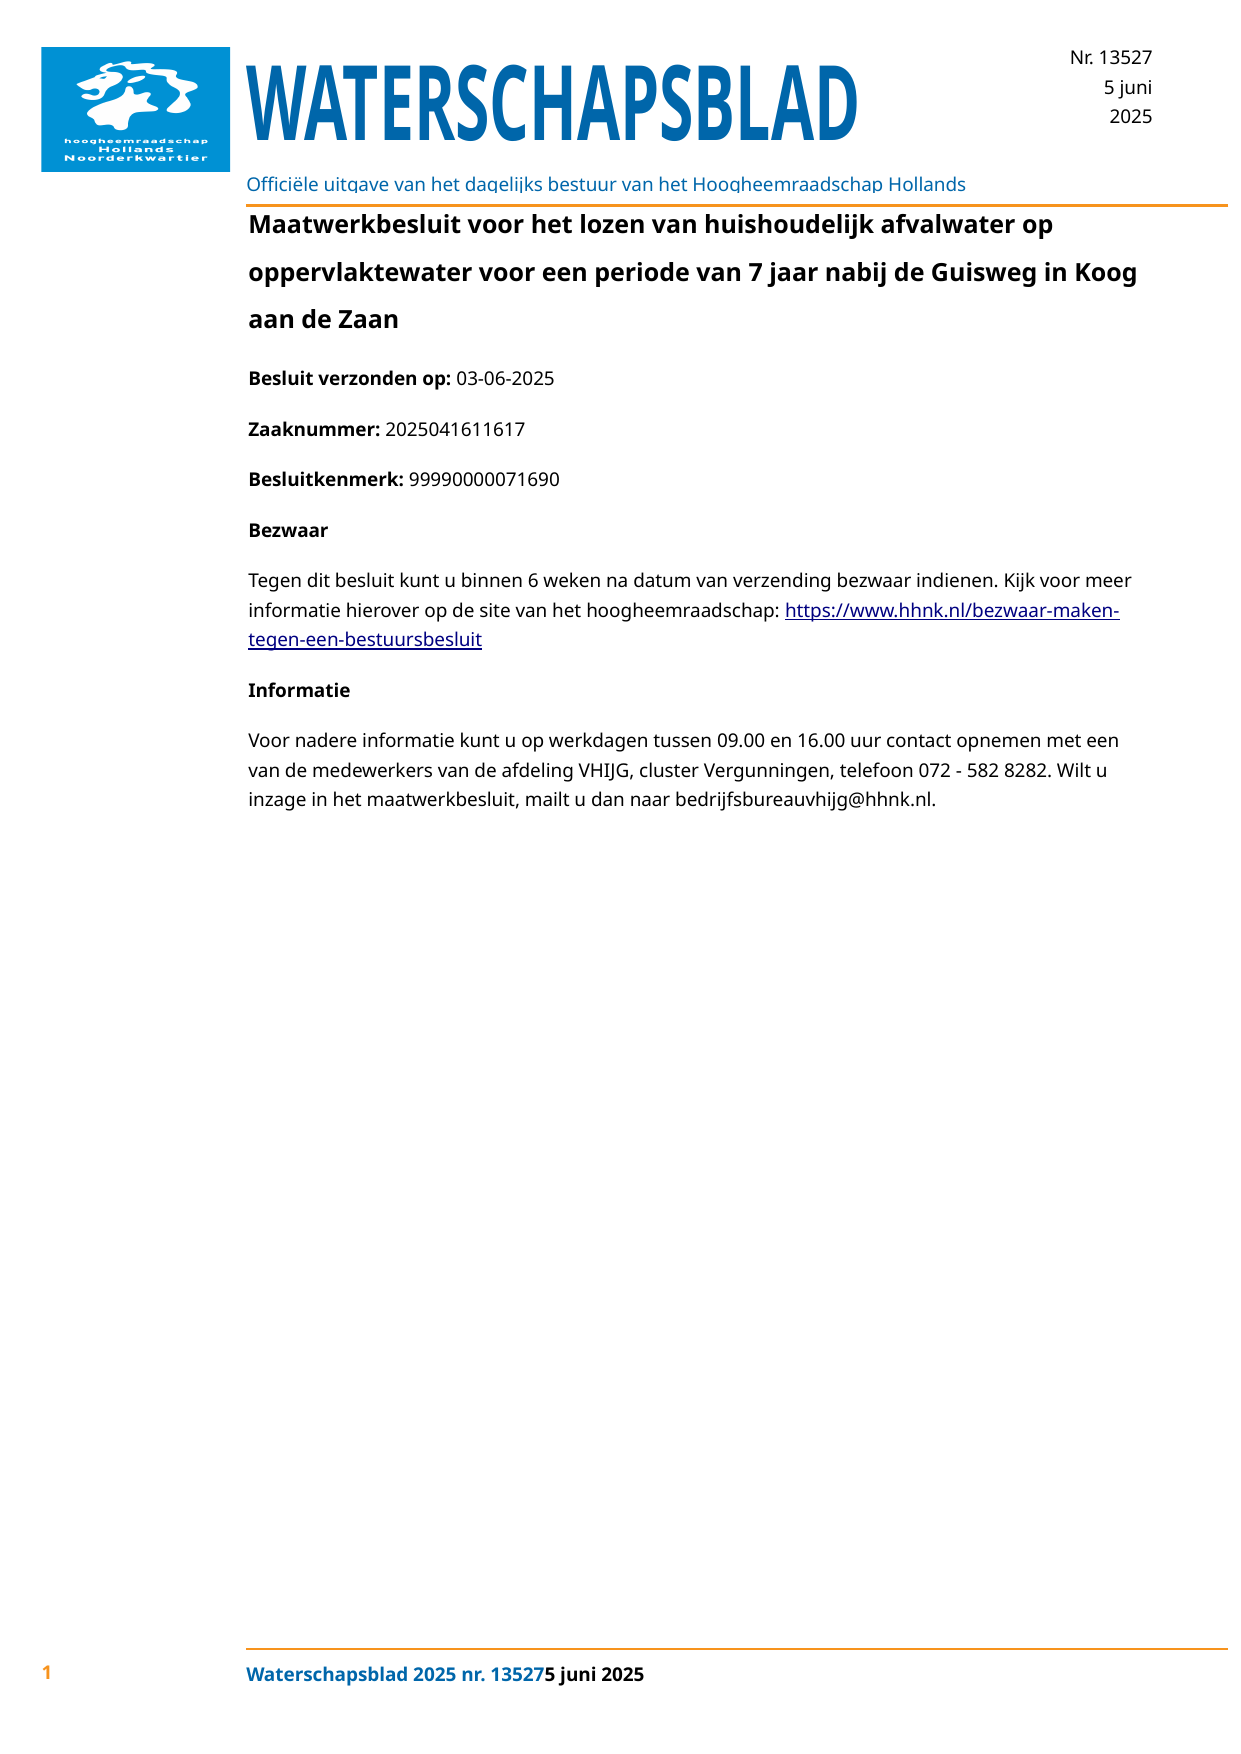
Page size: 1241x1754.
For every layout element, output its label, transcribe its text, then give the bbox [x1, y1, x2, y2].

picture [88, 87, 157, 130]
text Voor nadere informatie kunt u op werkdagen tussen 09.00 en 16.00 uur contact opnemen met een van de medewerkers van de afdeling VHIJG, cluster Vergunningen, telefoon 072 - 582 8282. Wilt u inzage in het maatwerkbesluit, mailt u dan naar bedrijfsbureauvhijg@hhnk.nl. [248, 727, 1152, 812]
text Besluit verzonden op: 03-06-2025 [248, 366, 1152, 391]
picture [118, 62, 197, 112]
text Informatie [248, 677, 1152, 702]
text Tegen dit besluit kunt u binnen 6 weken na datum van verzending bezwaar indienen. Kijk voor meer informatie hierover op de site van het hoogheemraadschap: https://www.hhnk.nl/bezwaar-maken-tegen-een-bestuursbesluit [248, 567, 1152, 652]
text Zaaknummer: 2025041611617 [248, 416, 1152, 442]
text Bezwaar [248, 517, 1152, 542]
text Maatwerkbesluit voor het lozen van huishoudelijk afvalwater op oppervlaktewater voor een periode van 7 jaar nabij de Guisweg in Koog aan de Zaan [248, 207, 1152, 336]
picture [78, 64, 122, 99]
picture [129, 76, 144, 82]
text Besluitkenmerk: 99990000071690 [248, 466, 1152, 492]
